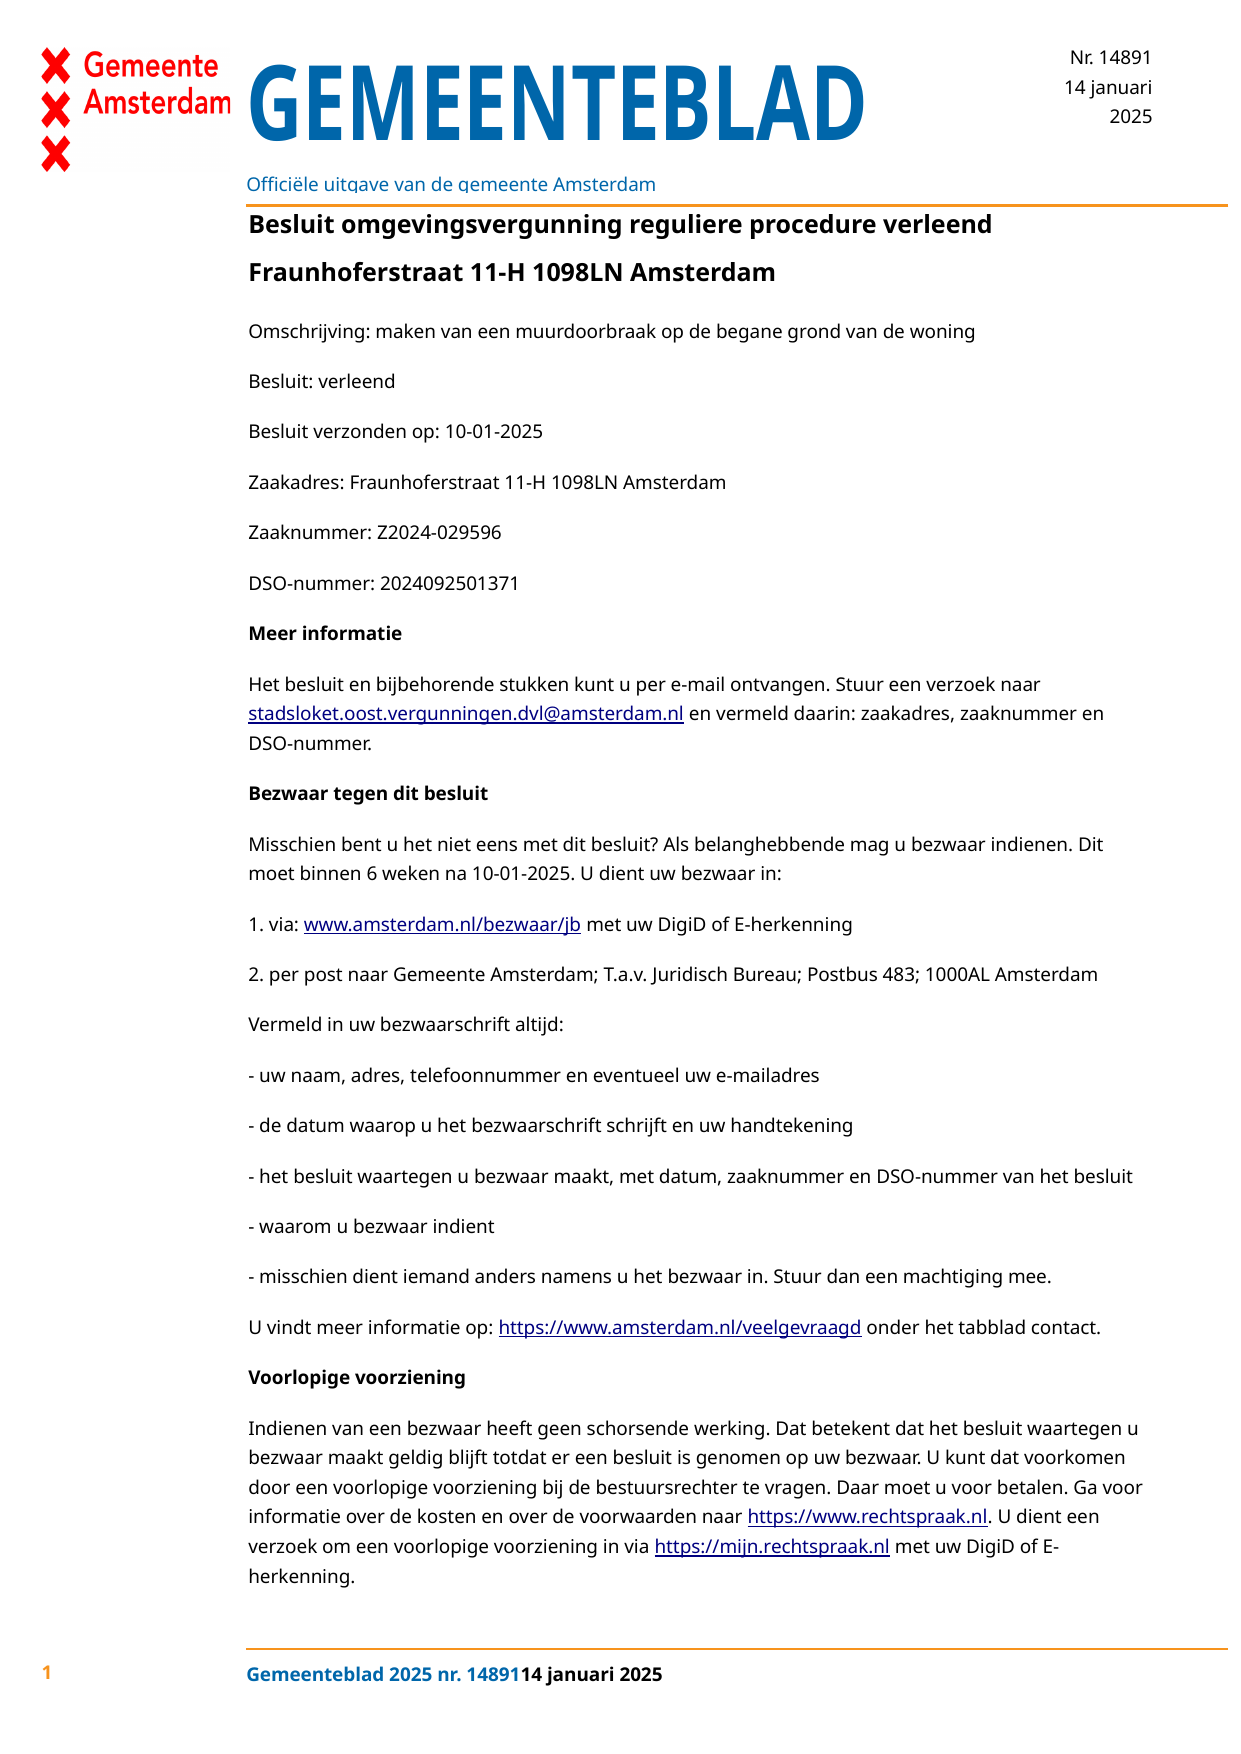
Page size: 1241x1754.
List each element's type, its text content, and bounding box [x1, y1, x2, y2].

text Besluit verzonden op: 10-01-2025 [248, 419, 1152, 444]
text - de datum waarop u het bezwaarschrift schrijft en uw handtekening [248, 1112, 1152, 1138]
text - uw naam, adres, telefoonnummer en eventueel uw e-mailadres [248, 1062, 1152, 1088]
picture [41, 47, 231, 172]
text Bezwaar tegen dit besluit [248, 780, 1152, 806]
text Besluit omgevingsvergunning reguliere procedure verleend Fraunhoferstraat 11-H 1098LN Amsterdam [248, 207, 1152, 288]
text Misschien bent u het niet eens met dit besluit? Als belanghebbende mag u bezwaar indienen. Dit moet binnen 6 weken na 10-01-2025. U dient uw bezwaar in: [248, 831, 1152, 886]
text - waarom u bezwaar indient [248, 1213, 1152, 1239]
text Vermeld in uw bezwaarschrift altijd: [248, 1012, 1152, 1037]
text - misschien dient iemand anders namens u het bezwaar in. Stuur dan een machtiging mee. [248, 1264, 1152, 1289]
text Zaakadres: Fraunhoferstraat 11-H 1098LN Amsterdam [248, 469, 1152, 495]
text Zaaknummer: Z2024-029596 [248, 519, 1152, 545]
text 1. via: www.amsterdam.nl/bezwaar/jb met uw DigiD of E-herkenning [248, 911, 1152, 937]
text Indienen van een bezwaar heeft geen schorsende werking. Dat betekent dat het besluit waartegen u bezwaar maakt geldig blijft totdat er een besluit is genomen op uw bezwaar. U kunt dat voorkomen door een voorlopige voorziening bij de bestuursrechter te vragen. Daar moet u voor betalen. Ga voor informatie over de kosten en over de voorwaarden naar https://www.rechtspraak.nl. U dient een verzoek om een voorlopige voorziening in via https://mijn.rechtspraak.nl met uw DigiD of E-herkenning. [248, 1415, 1152, 1589]
text U vindt meer informatie op: https://www.amsterdam.nl/veelgevraagd onder het tabblad contact. [248, 1314, 1152, 1340]
text DSO-nummer: 2024092501371 [248, 570, 1152, 596]
text Voorlopige voorziening [248, 1364, 1152, 1390]
text - het besluit waartegen u bezwaar maakt, met datum, zaaknummer en DSO-nummer van het besluit [248, 1163, 1152, 1189]
text 2. per post naar Gemeente Amsterdam; T.a.v. Juridisch Bureau; Postbus 483; 1000AL Amsterdam [248, 961, 1152, 987]
text Meer informatie [248, 620, 1152, 646]
text Besluit: verleend [248, 368, 1152, 394]
text Omschrijving: maken van een muurdoorbraak op de begane grond van de woning [248, 318, 1152, 344]
text Het besluit en bijbehorende stukken kunt u per e-mail ontvangen. Stuur een verzoek naar stadsloket.oost.vergunningen.dvl@amsterdam.nl en vermeld daarin: zaakadres, zaaknummer en DSO-nummer. [248, 671, 1152, 756]
